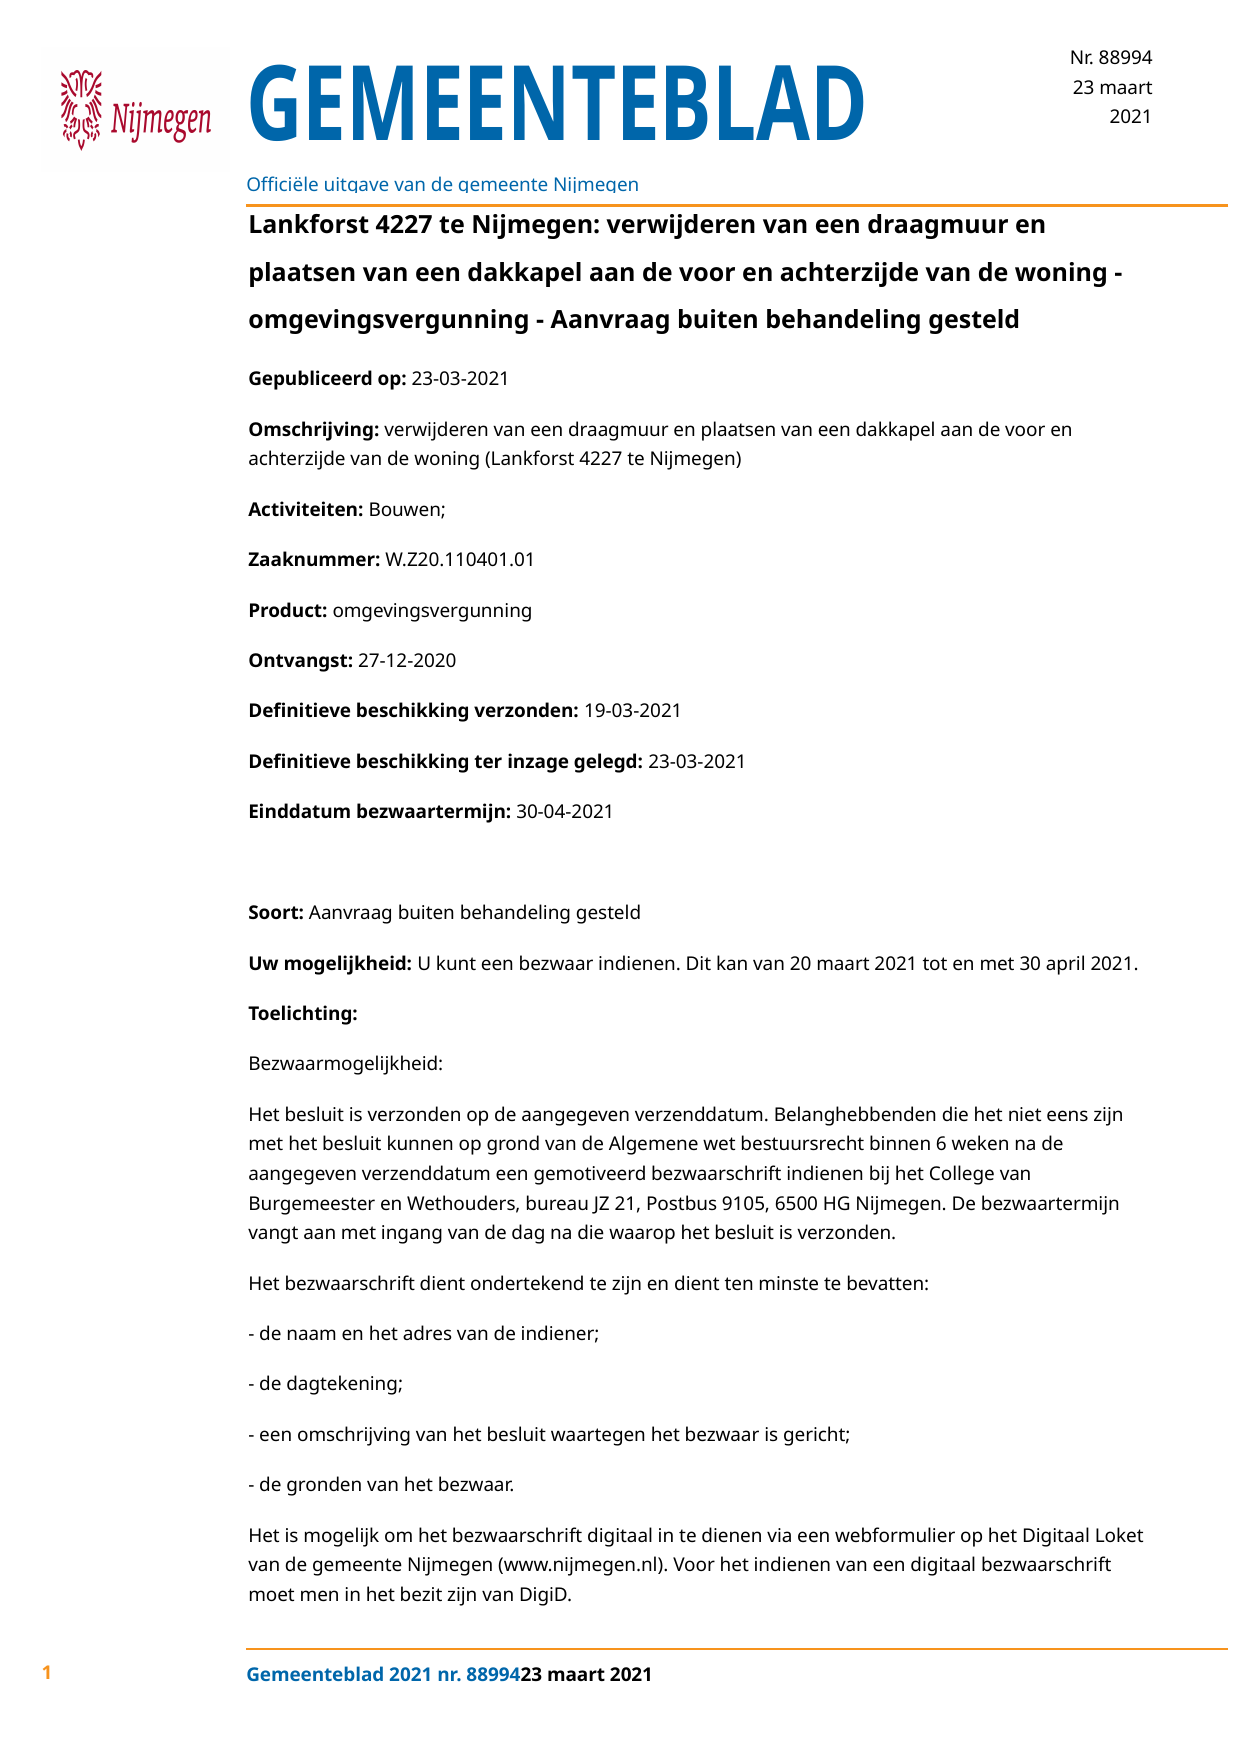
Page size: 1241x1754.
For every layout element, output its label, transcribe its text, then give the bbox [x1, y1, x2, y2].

text Product: omgevingsvergunning [248, 597, 1152, 622]
text Activiteiten: Bouwen; [248, 496, 1152, 522]
text Omschrijving: verwijderen van een draagmuur en plaatsen van een dakkapel aan de voor en achterzijde van de woning (Lankforst 4227 te Nijmegen) [248, 416, 1152, 471]
text Zaaknummer: W.Z20.110401.01 [248, 546, 1152, 572]
text Uw mogelijkheid: U kunt een bezwaar indienen. Dit kan van 20 maart 2021 tot en met 30 april 2021. [248, 950, 1152, 975]
text Definitieve beschikking verzonden: 19-03-2021 [248, 698, 1152, 723]
text Gepubliceerd op: 23-03-2021 [248, 366, 1152, 391]
picture [41, 47, 231, 172]
text Einddatum bezwaartermijn: 30-04-2021 [248, 798, 1152, 824]
text Het is mogelijk om het bezwaarschrift digitaal in te dienen via een webformulier op het Digitaal Loket van de gemeente Nijmegen (www.nijmegen.nl). Voor het indienen van een digitaal bezwaarschrift moet men in het bezit zijn van DigiD. [248, 1522, 1152, 1607]
text - de naam en het adres van de indiener; [248, 1320, 1152, 1346]
text - de dagtekening; [248, 1371, 1152, 1396]
text Definitieve beschikking ter inzage gelegd: 23-03-2021 [248, 748, 1152, 774]
text Toelichting: [248, 1000, 1152, 1026]
text Het besluit is verzonden op de aangegeven verzenddatum. Belanghebbenden die het niet eens zijn met het besluit kunnen op grond van de Algemene wet bestuursrecht binnen 6 weken na de aangegeven verzenddatum een gemotiveerd bezwaarschrift indienen bij het College van Burgemeester en Wethouders, bureau JZ 21, Postbus 9105, 6500 HG Nijmegen. De bezwaartermijn vangt aan met ingang van de dag na die waarop het besluit is verzonden. [248, 1101, 1152, 1245]
text Ontvangst: 27-12-2020 [248, 647, 1152, 673]
text Bezwaarmogelijkheid: [248, 1051, 1152, 1076]
text Het bezwaarschrift dient ondertekend te zijn en dient ten minste te bevatten: [248, 1270, 1152, 1295]
text - een omschrijving van het besluit waartegen het bezwaar is gericht; [248, 1421, 1152, 1447]
text Lankforst 4227 te Nijmegen: verwijderen van een draagmuur en plaatsen van een dakkapel aan de voor en achterzijde van de woning - omgevingsvergunning - Aanvraag buiten behandeling gesteld [248, 207, 1152, 336]
text Soort: Aanvraag buiten behandeling gesteld [248, 899, 1152, 925]
text - de gronden van het bezwaar. [248, 1471, 1152, 1497]
